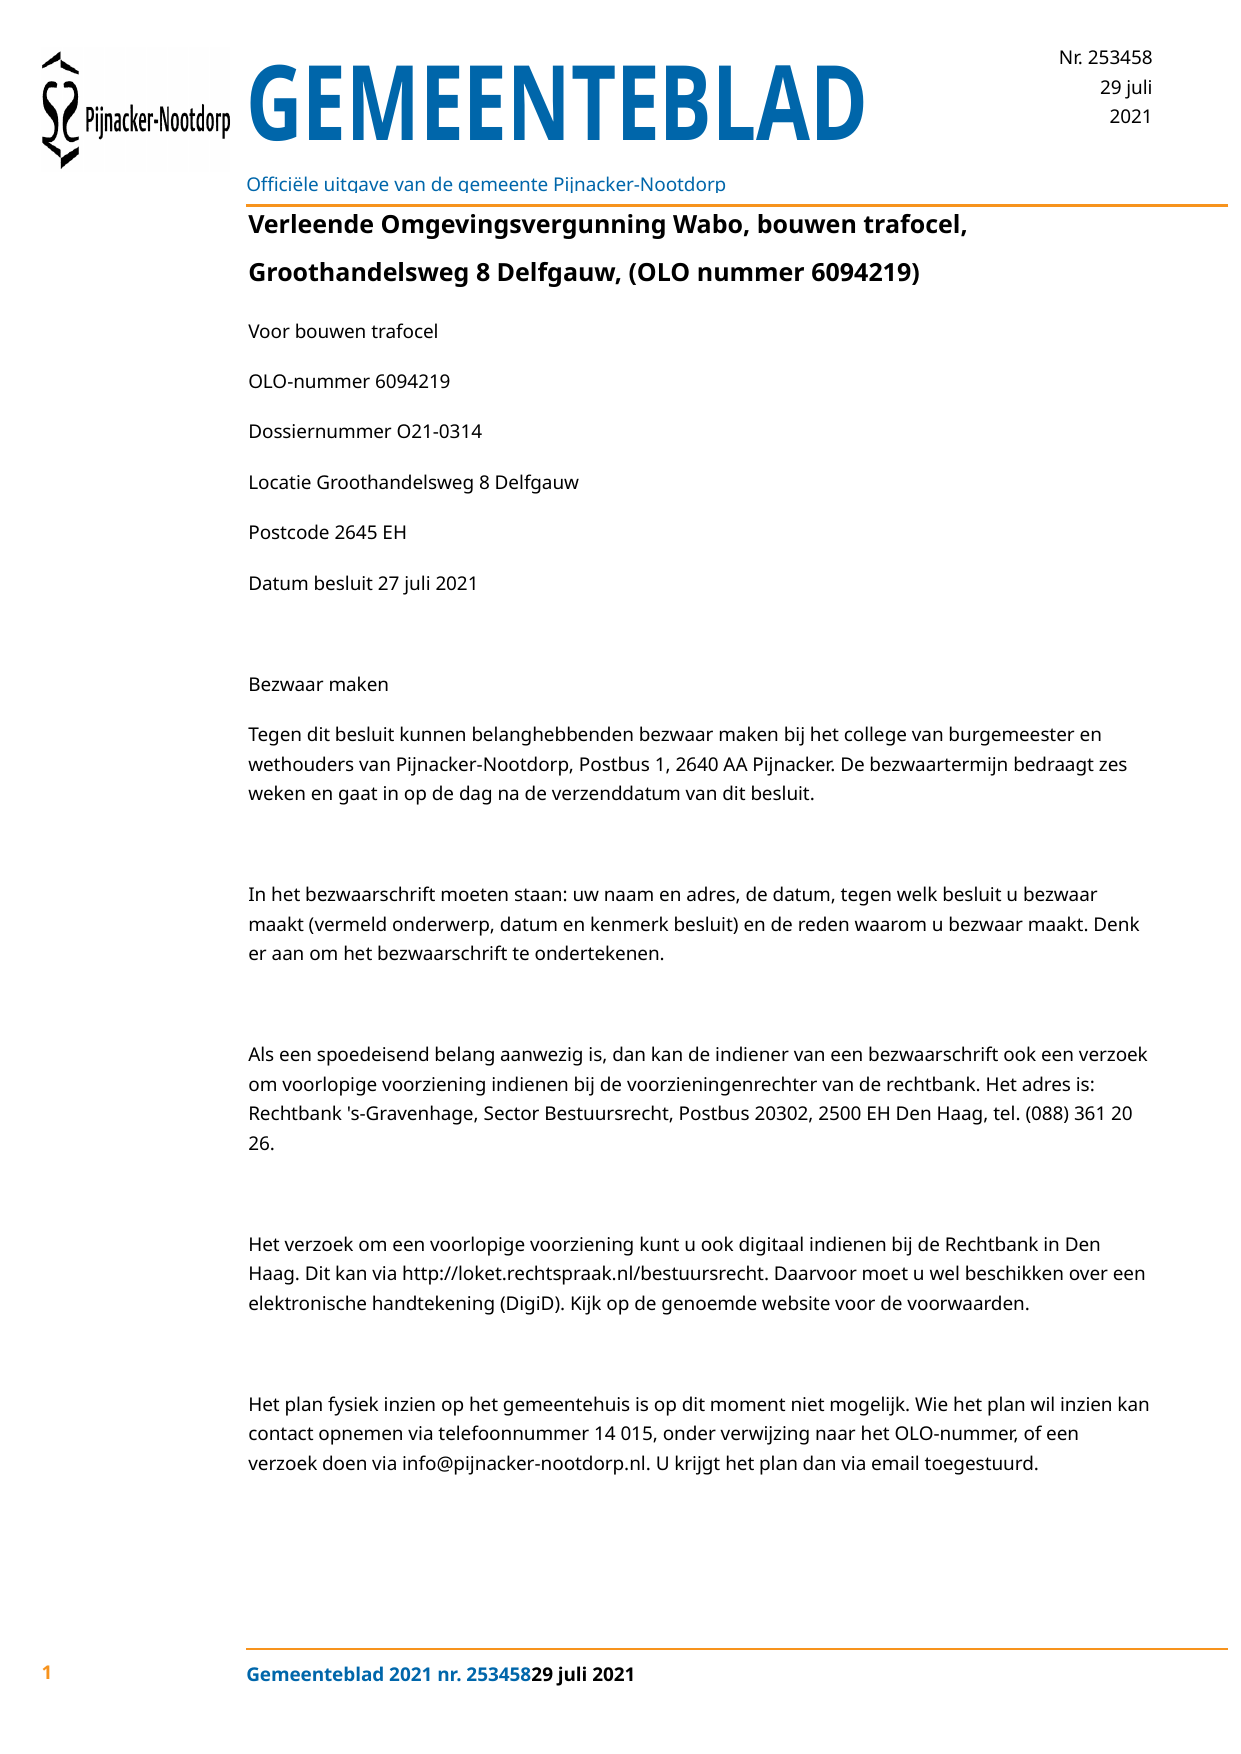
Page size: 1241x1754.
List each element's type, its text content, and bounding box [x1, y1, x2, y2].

text Locatie Groothandelsweg 8 Delfgauw [248, 469, 1152, 495]
text Dossiernummer O21-0314 [248, 419, 1152, 444]
picture [41, 47, 231, 172]
text Bezwaar maken [248, 671, 1152, 697]
text Datum besluit 27 juli 2021 [248, 570, 1152, 596]
text In het bezwaarschrift moeten staan: uw naam en adres, de datum, tegen welk besluit u bezwaar maakt (vermeld onderwerp, datum en kenmerk besluit) en de reden waarom u bezwaar maakt. Denk er aan om het bezwaarschrift te ondertekenen. [248, 881, 1152, 966]
text Het plan fysiek inzien op het gemeentehuis is op dit moment niet mogelijk. Wie het plan wil inzien kan contact opnemen via telefoonnummer 14 015, onder verwijzing naar het OLO-nummer, of een verzoek doen via info@pijnacker-nootdorp.nl. U krijgt het plan dan via email toegestuurd. [248, 1391, 1152, 1476]
text OLO-nummer 6094219 [248, 368, 1152, 394]
text Het verzoek om een voorlopige voorziening kunt u ook digitaal indienen bij de Rechtbank in Den Haag. Dit kan via http://loket.rechtspraak.nl/bestuursrecht. Daarvoor moet u wel beschikken over een elektronische handtekening (DigiD). Kijk op de genoemde website voor de voorwaarden. [248, 1231, 1152, 1316]
text Tegen dit besluit kunnen belanghebbenden bezwaar maken bij het college van burgemeester en wethouders van Pijnacker-Nootdorp, Postbus 1, 2640 AA Pijnacker. De bezwaartermijn bedraagt zes weken en gaat in op de dag na de verzenddatum van dit besluit. [248, 721, 1152, 806]
text Postcode 2645 EH [248, 519, 1152, 545]
text Verleende Omgevingsvergunning Wabo, bouwen trafocel, Groothandelsweg 8 Delfgauw, (OLO nummer 6094219) [248, 207, 1152, 288]
text Voor bouwen trafocel [248, 318, 1152, 344]
text Als een spoedeisend belang aanwezig is, dan kan de indiener van een bezwaarschrift ook een verzoek om voorlopige voorziening indienen bij de voorzieningenrechter van de rechtbank. Het adres is: Rechtbank 's-Gravenhage, Sector Bestuursrecht, Postbus 20302, 2500 EH Den Haag, tel. (088) 361 20 26. [248, 1041, 1152, 1156]
